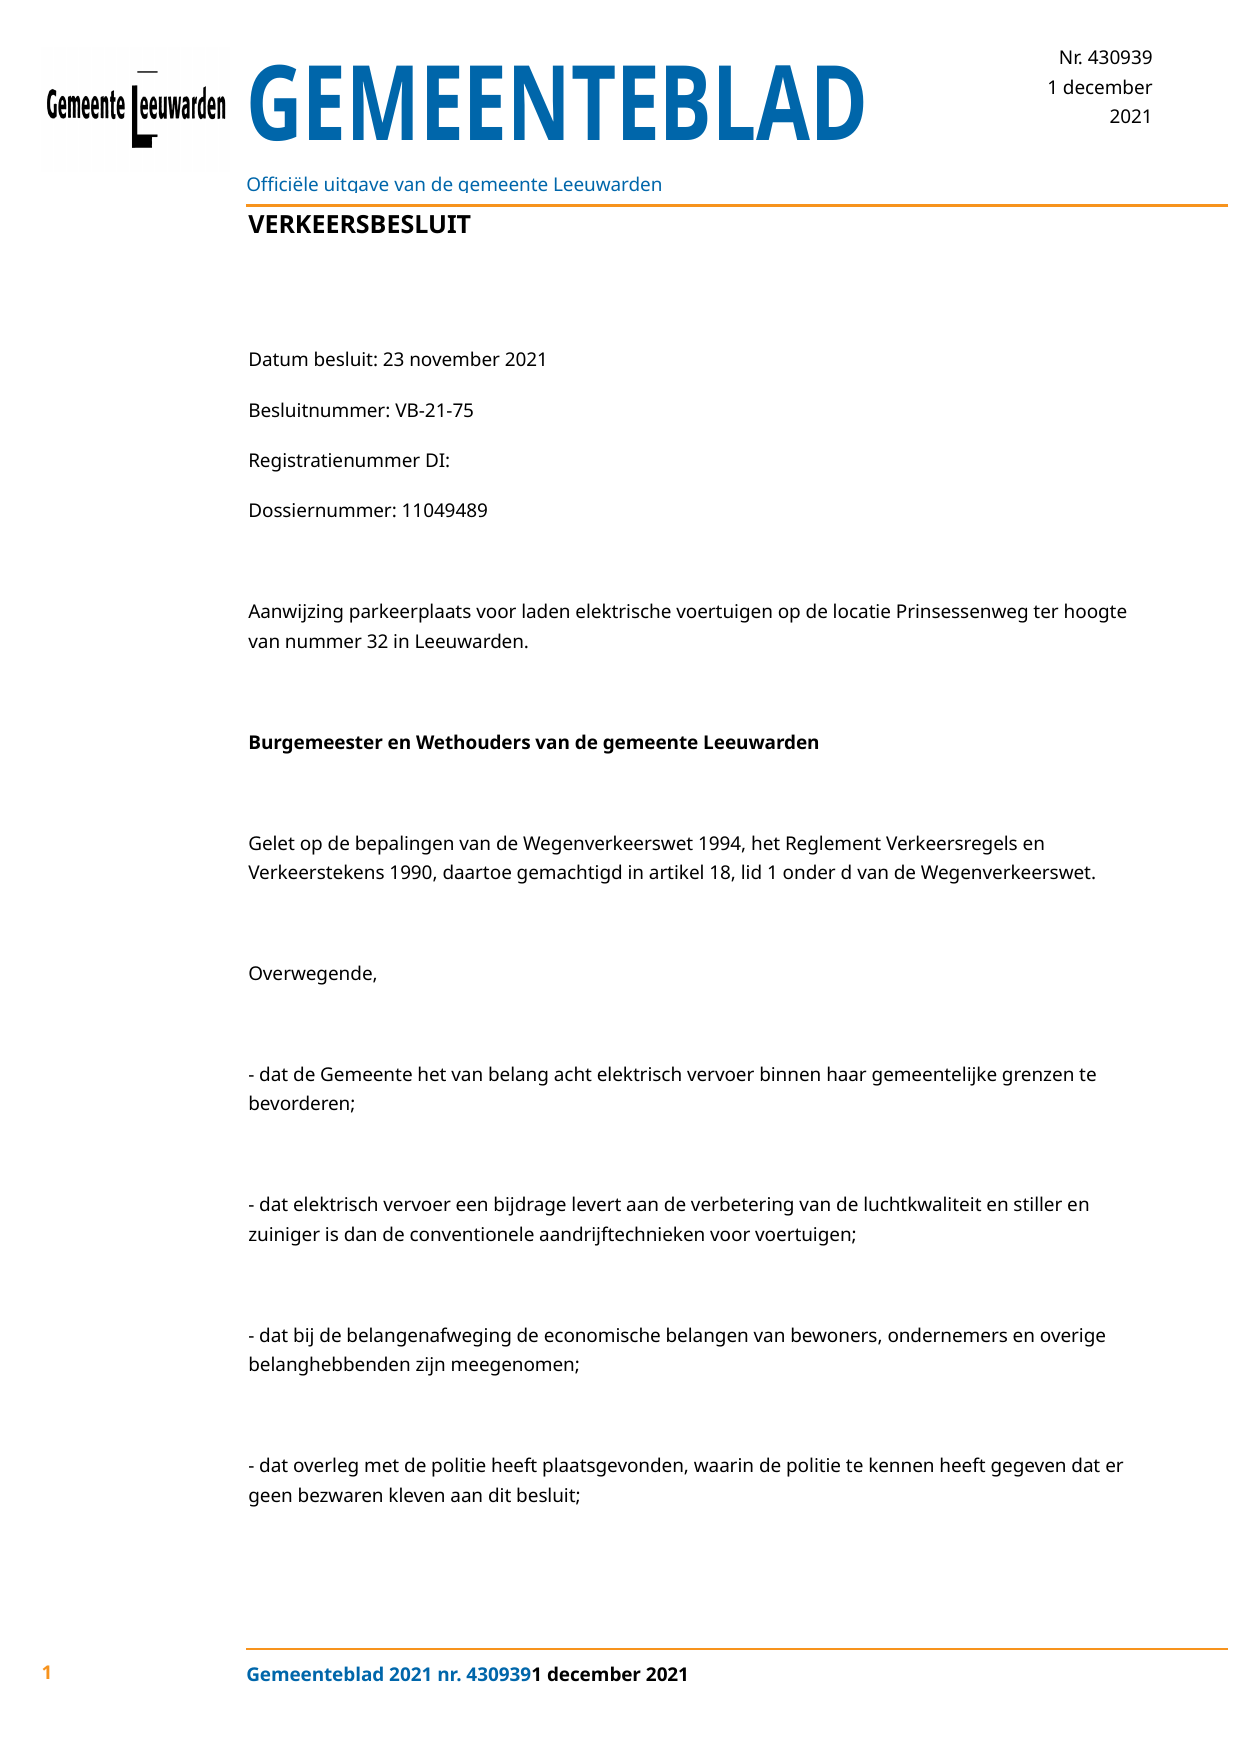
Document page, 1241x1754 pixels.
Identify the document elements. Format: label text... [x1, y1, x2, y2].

text Burgemeester en Wethouders van de gemeente Leeuwarden [248, 729, 1152, 755]
picture [41, 47, 231, 172]
text Overwegende, [248, 960, 1152, 986]
text Aanwijzing parkeerplaats voor laden elektrische voertuigen op de locatie Prinsessenweg ter hoogte van nummer 32 in Leeuwarden. [248, 598, 1152, 654]
text Besluitnummer: VB-21-75 [248, 397, 1152, 423]
text VERKEERSBESLUIT [248, 207, 1152, 241]
text Datum besluit: 23 november 2021 [248, 346, 1152, 372]
text - dat bij de belangenafweging de economische belangen van bewoners, ondernemers en overige belanghebbenden zijn meegenomen; [248, 1322, 1152, 1377]
text Gelet op de bepalingen van de Wegenverkeerswet 1994, het Reglement Verkeersregels en Verkeerstekens 1990, daartoe gemachtigd in artikel 18, lid 1 onder d van de Wegenverkeerswet. [248, 830, 1152, 885]
text Registratienummer DI: [248, 447, 1152, 473]
text - dat de Gemeente het van belang acht elektrisch vervoer binnen haar gemeentelijke grenzen te bevorderen; [248, 1061, 1152, 1116]
text - dat elektrisch vervoer een bijdrage levert aan de verbetering van de luchtkwaliteit en stiller en zuiniger is dan de conventionele aandrijftechnieken voor voertuigen; [248, 1191, 1152, 1247]
text Dossiernummer: 11049489 [248, 498, 1152, 523]
text - dat overleg met de politie heeft plaatsgevonden, waarin de politie te kennen heeft gegeven dat er geen bezwaren kleven aan dit besluit; [248, 1452, 1152, 1508]
